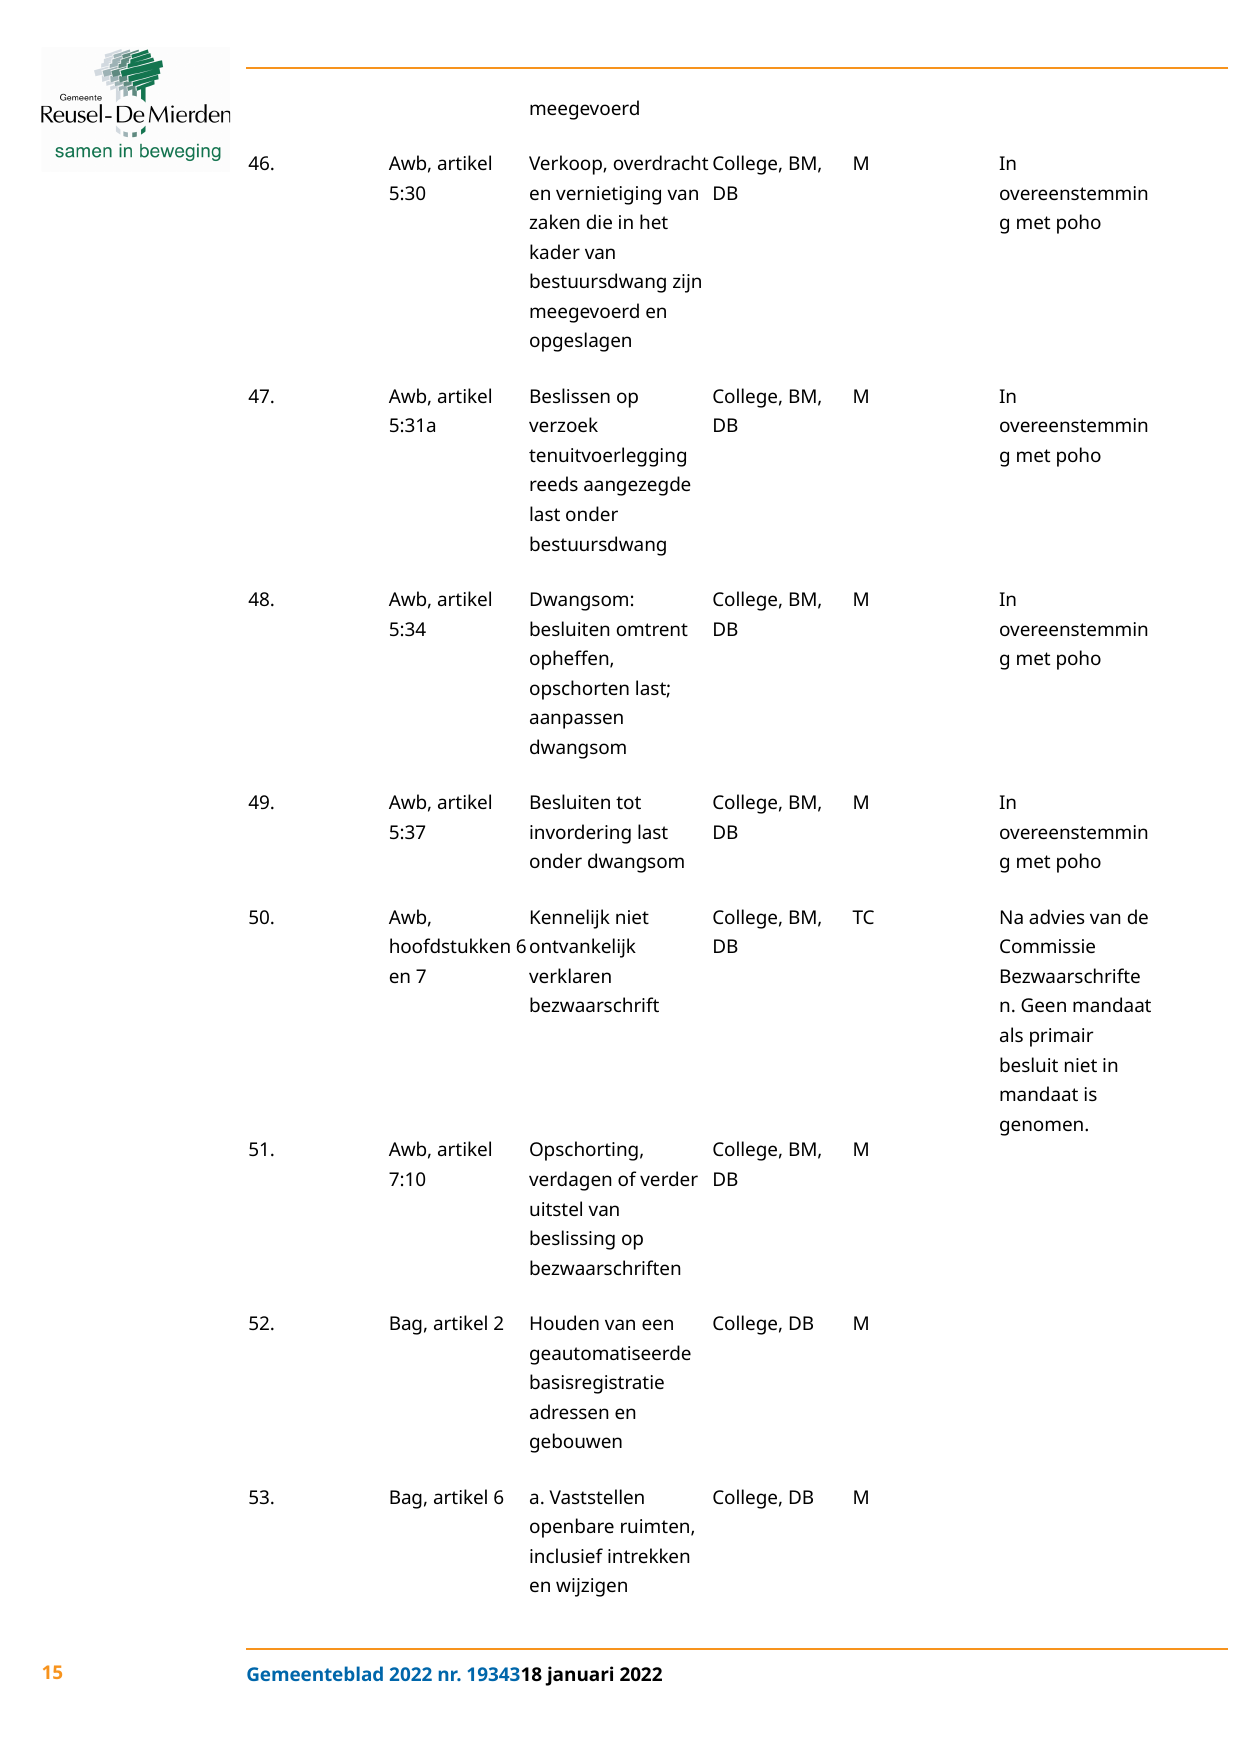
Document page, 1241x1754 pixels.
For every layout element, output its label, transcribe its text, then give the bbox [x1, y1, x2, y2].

table_cell Awb, artikel 5:34 [389, 586, 529, 789]
table_cell [712, 95, 852, 150]
table_cell M [853, 1137, 999, 1310]
table_cell [853, 95, 999, 150]
table_cell Awb, artikel 5:30 [389, 150, 529, 383]
table_cell In overeenstemming met poho [999, 789, 1152, 904]
table_cell College, DB [712, 1484, 852, 1598]
table_cell [999, 1137, 1152, 1310]
table_cell M [853, 1484, 999, 1598]
table_cell Beslissen op verzoek tenuitvoerlegging reeds aangezegde last onder bestuursdwang [529, 383, 712, 586]
table_cell meegevoerd [529, 95, 712, 150]
table_cell Awb, hoofdstukken 6 en 7 [389, 904, 529, 1137]
table_cell [999, 95, 1152, 150]
table_cell TC [853, 904, 999, 1137]
table_cell Awb, artikel 7:10 [389, 1137, 529, 1310]
table_cell 50. [248, 904, 388, 1137]
table_cell 46. [248, 150, 388, 383]
table_cell Dwangsom: besluiten omtrent opheffen, opschorten last; aanpassen dwangsom [529, 586, 712, 789]
table_cell Kennelijk niet ontvankelijk verklaren bezwaarschrift [529, 904, 712, 1137]
table_cell M [853, 586, 999, 789]
table_cell College, BM, DB [712, 789, 852, 904]
table_cell Awb, artikel 5:31a [389, 383, 529, 586]
table_cell College, BM, DB [712, 383, 852, 586]
table_cell [999, 1484, 1152, 1598]
table_cell Besluiten tot invordering last onder dwangsom [529, 789, 712, 904]
table_cell [248, 95, 388, 150]
table_cell Opschorting, verdagen of verder uitstel van beslissing op bezwaarschriften [529, 1137, 712, 1310]
table_cell Na advies van de Commissie Bezwaarschriften. Geen mandaat als primair besluit niet in mandaat is genomen. [999, 904, 1152, 1137]
table_cell 48. [248, 586, 388, 789]
table_cell Awb, artikel 5:37 [389, 789, 529, 904]
picture [41, 47, 231, 172]
table_cell College, BM, DB [712, 586, 852, 789]
table_cell M [853, 150, 999, 383]
table_cell College, BM, DB [712, 904, 852, 1137]
table_cell College, BM, DB [712, 1137, 852, 1310]
table_cell Houden van een geautomatiseerde basisregistratie adressen en gebouwen [529, 1310, 712, 1484]
table_cell M [853, 1310, 999, 1484]
table_cell College, DB [712, 1310, 852, 1484]
table_cell [999, 1310, 1152, 1484]
table_cell 52. [248, 1310, 388, 1484]
table_cell a. Vaststellen openbare ruimten, inclusief intrekken en wijzigen [529, 1484, 712, 1598]
table_cell In overeenstemming met poho [999, 150, 1152, 383]
table_cell 51. [248, 1137, 388, 1310]
table_cell College, BM, DB [712, 150, 852, 383]
table_cell [389, 95, 529, 150]
table_cell M [853, 383, 999, 586]
table_cell M [853, 789, 999, 904]
table_cell Bag, artikel 2 [389, 1310, 529, 1484]
table_cell Bag, artikel 6 [389, 1484, 529, 1598]
table_cell Verkoop, overdracht en vernietiging van zaken die in het kader van bestuursdwang zijn meegevoerd en opgeslagen [529, 150, 712, 383]
table_cell In overeenstemming met poho [999, 383, 1152, 586]
table_cell 47. [248, 383, 388, 586]
table_cell In overeenstemming met poho [999, 586, 1152, 789]
table_cell 53. [248, 1484, 388, 1598]
table_cell 49. [248, 789, 388, 904]
